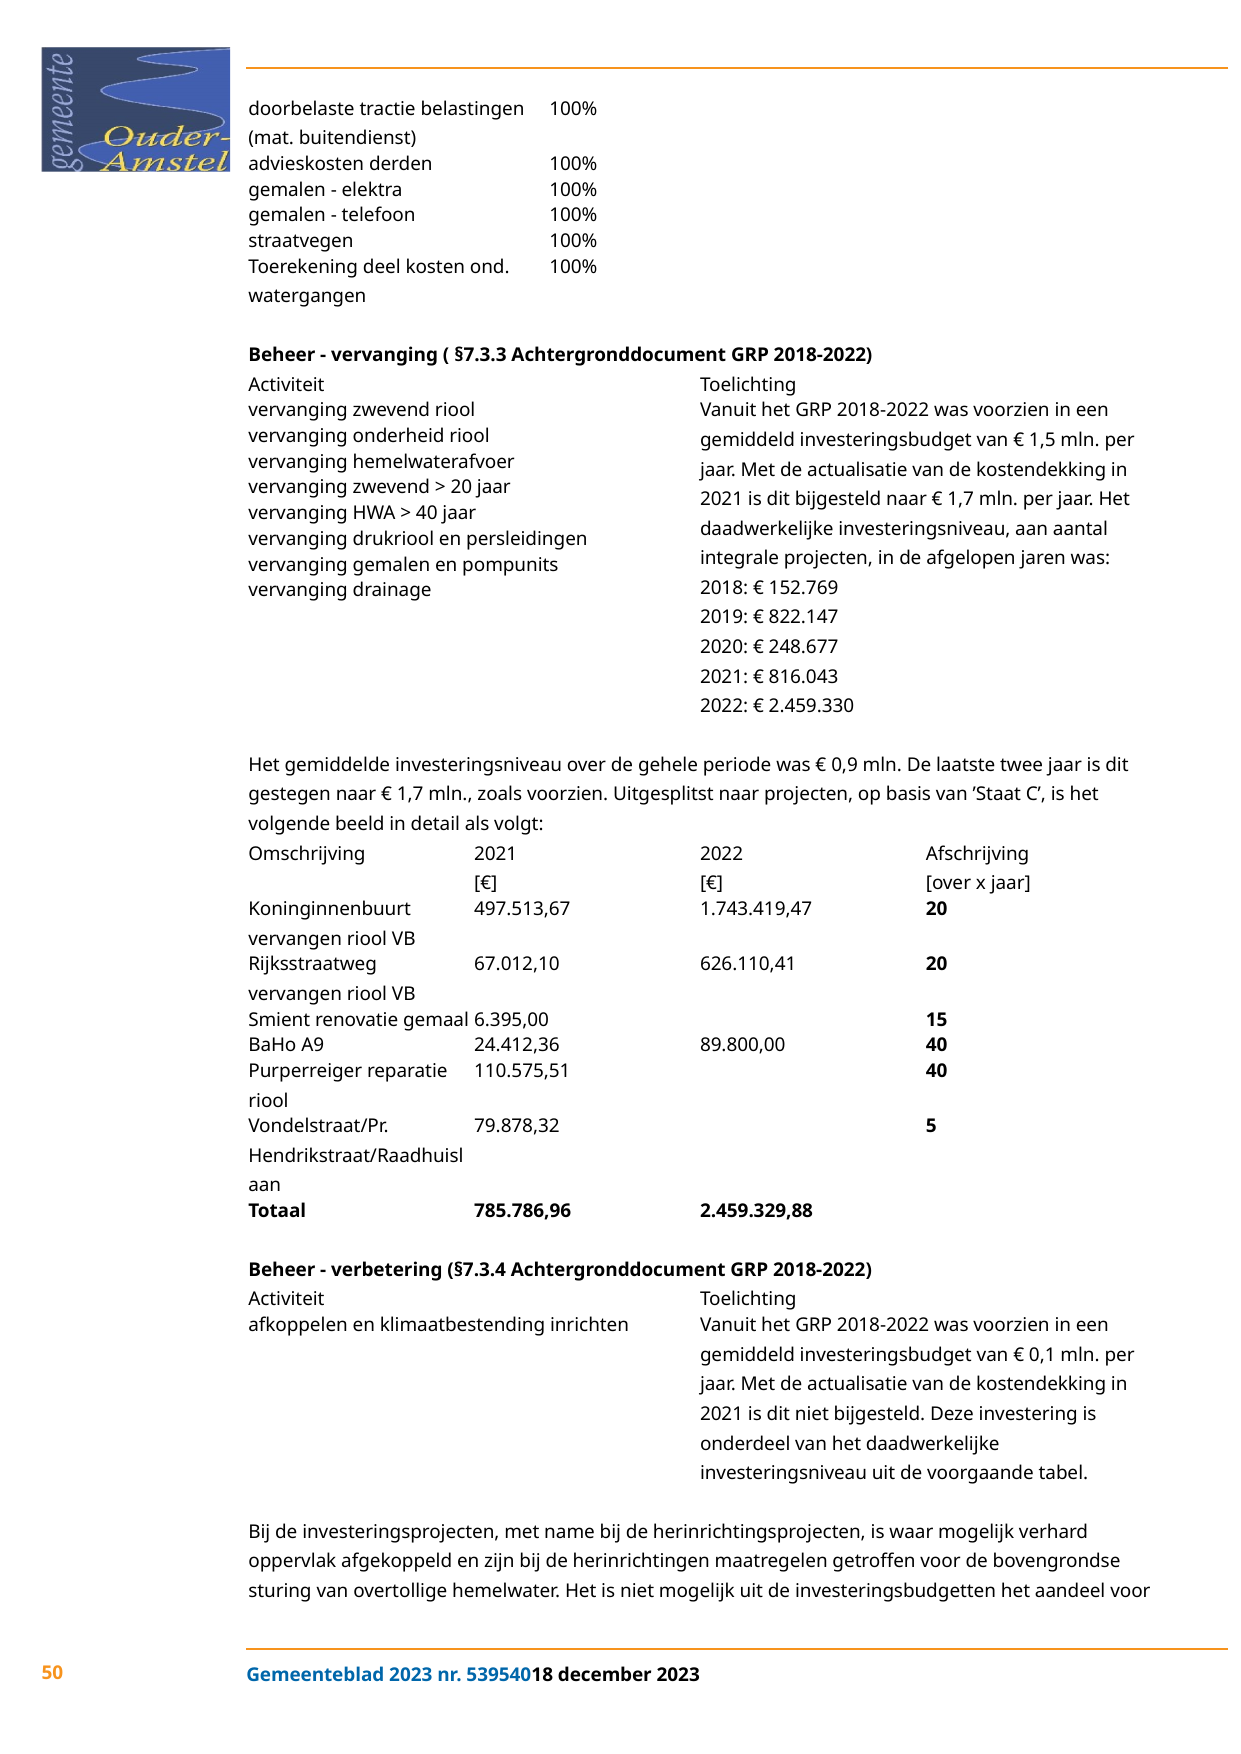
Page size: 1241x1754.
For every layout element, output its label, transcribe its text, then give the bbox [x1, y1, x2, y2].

table_cell [700, 1057, 926, 1112]
text Beheer - verbetering (§7.3.4 Achtergronddocument GRP 2018-2022) [248, 1256, 1152, 1282]
table_cell vervanging HWA > 40 jaar [248, 500, 700, 525]
table_cell 5 [926, 1113, 1152, 1197]
table_cell 79.878,32 [474, 1113, 700, 1197]
table_cell 40 [926, 1031, 1152, 1057]
table_cell vervanging zwevend > 20 jaar [248, 474, 700, 499]
table_cell 40 [926, 1057, 1152, 1112]
table_cell [850, 95, 1152, 308]
text Bij de investeringsprojecten, met name bij de herinrichtingsprojecten, is waar mogelijk verhard oppervlak afgekoppeld en zijn bij de herinrichtingen maatregelen getroffen voor de bovengrondse sturing van overtollige hemelwater. Het is niet mogelijk uit de investeringsbudgetten het aandeel voor [248, 1518, 1152, 1603]
table_cell 785.786,96 [474, 1198, 700, 1223]
table_header Activiteit [248, 371, 700, 397]
table_cell Totaal [248, 1198, 474, 1223]
table_header Toelichting [700, 371, 1152, 397]
table_cell 100% [549, 176, 850, 202]
table_cell 100% [549, 202, 850, 227]
table_header Toelichting [700, 1286, 1152, 1311]
table_cell vervanging onderheid riool [248, 422, 700, 448]
table_cell [700, 1113, 926, 1197]
table_cell Purperreiger reparatie riool [248, 1057, 474, 1112]
table_cell 20 [926, 950, 1152, 1006]
table_cell afkoppelen en klimaatbestending inrichten [248, 1311, 700, 1485]
table_cell 497.513,67 [474, 895, 700, 950]
table_cell vervanging zwevend riool [248, 397, 700, 422]
table_cell vervanging gemalen en pompunits [248, 551, 700, 577]
table_cell 6.395,00 [474, 1006, 700, 1031]
table_header Omschrijving [248, 840, 474, 895]
picture [41, 47, 231, 172]
table_cell Vondelstraat/Pr. Hendrikstraat/Raadhuislaan [248, 1113, 474, 1197]
table_cell 24.412,36 [474, 1031, 700, 1057]
table_cell Smient renovatie gemaal [248, 1006, 474, 1031]
table_header Afschrijving [over x jaar] [926, 840, 1152, 895]
table_cell 89.800,00 [700, 1031, 926, 1057]
table_cell Toerekening deel kosten ond. watergangen [248, 253, 549, 308]
table_cell 67.012,10 [474, 950, 700, 1006]
table_cell [926, 1198, 1152, 1223]
table_header 2022 [€] [700, 840, 926, 895]
table_cell advieskosten derden [248, 150, 549, 176]
table_cell gemalen - elektra [248, 176, 549, 202]
table_cell 2.459.329,88 [700, 1198, 926, 1223]
table_cell 100% [549, 253, 850, 308]
table_cell vervanging hemelwaterafvoer [248, 448, 700, 474]
table_cell 15 [926, 1006, 1152, 1031]
table_cell Vanuit het GRP 2018-2022 was voorzien in een gemiddeld investeringsbudget van € 0,1 mln. per jaar. Met de actualisatie van de kostendekking in 2021 is dit niet bijgesteld. Deze investering is onderdeel van het daadwerkelijke investeringsniveau uit de voorgaande tabel. [700, 1311, 1152, 1485]
table_cell 100% [549, 227, 850, 253]
table_cell vervanging drukriool en persleidingen [248, 525, 700, 551]
table_cell 626.110,41 [700, 950, 926, 1006]
text Het gemiddelde investeringsniveau over de gehele periode was € 0,9 mln. De laatste twee jaar is dit gestegen naar € 1,7 mln., zoals voorzien. Uitgesplitst naar projecten, op basis van ’Staat C’, is het volgende beeld in detail als volgt: [248, 751, 1152, 836]
table_cell BaHo A9 [248, 1031, 474, 1057]
table_cell 100% [549, 150, 850, 176]
table_cell Rijksstraatweg vervangen riool VB [248, 950, 474, 1006]
table_cell gemalen - telefoon [248, 202, 549, 227]
table_cell doorbelaste tractie belastingen (mat. buitendienst) [248, 95, 549, 150]
table_cell Koninginnenbuurt vervangen riool VB [248, 895, 474, 950]
table_cell 100% [549, 95, 850, 150]
table_header 2021 [€] [474, 840, 700, 895]
text Beheer - vervanging ( §7.3.3 Achtergronddocument GRP 2018-2022) [248, 341, 1152, 367]
table_cell straatvegen [248, 227, 549, 253]
table_cell vervanging drainage [248, 577, 700, 718]
table_cell [700, 1006, 926, 1031]
table_cell 20 [926, 895, 1152, 950]
table_header Activiteit [248, 1286, 700, 1311]
table_cell 110.575,51 [474, 1057, 700, 1112]
table_cell 1.743.419,47 [700, 895, 926, 950]
table_cell Vanuit het GRP 2018-2022 was voorzien in een gemiddeld investeringsbudget van € 1,5 mln. per jaar. Met de actualisatie van de kostendekking in 2021 is dit bijgesteld naar € 1,7 mln. per jaar. Het daadwerkelijke investeringsniveau, aan aantal integrale projecten, in de afgelopen jaren was: 2018: € 152.769 2019: € 822.147 2020: € 248.677 2021: € 816.043 2022: € 2.459.330 [700, 397, 1152, 718]
